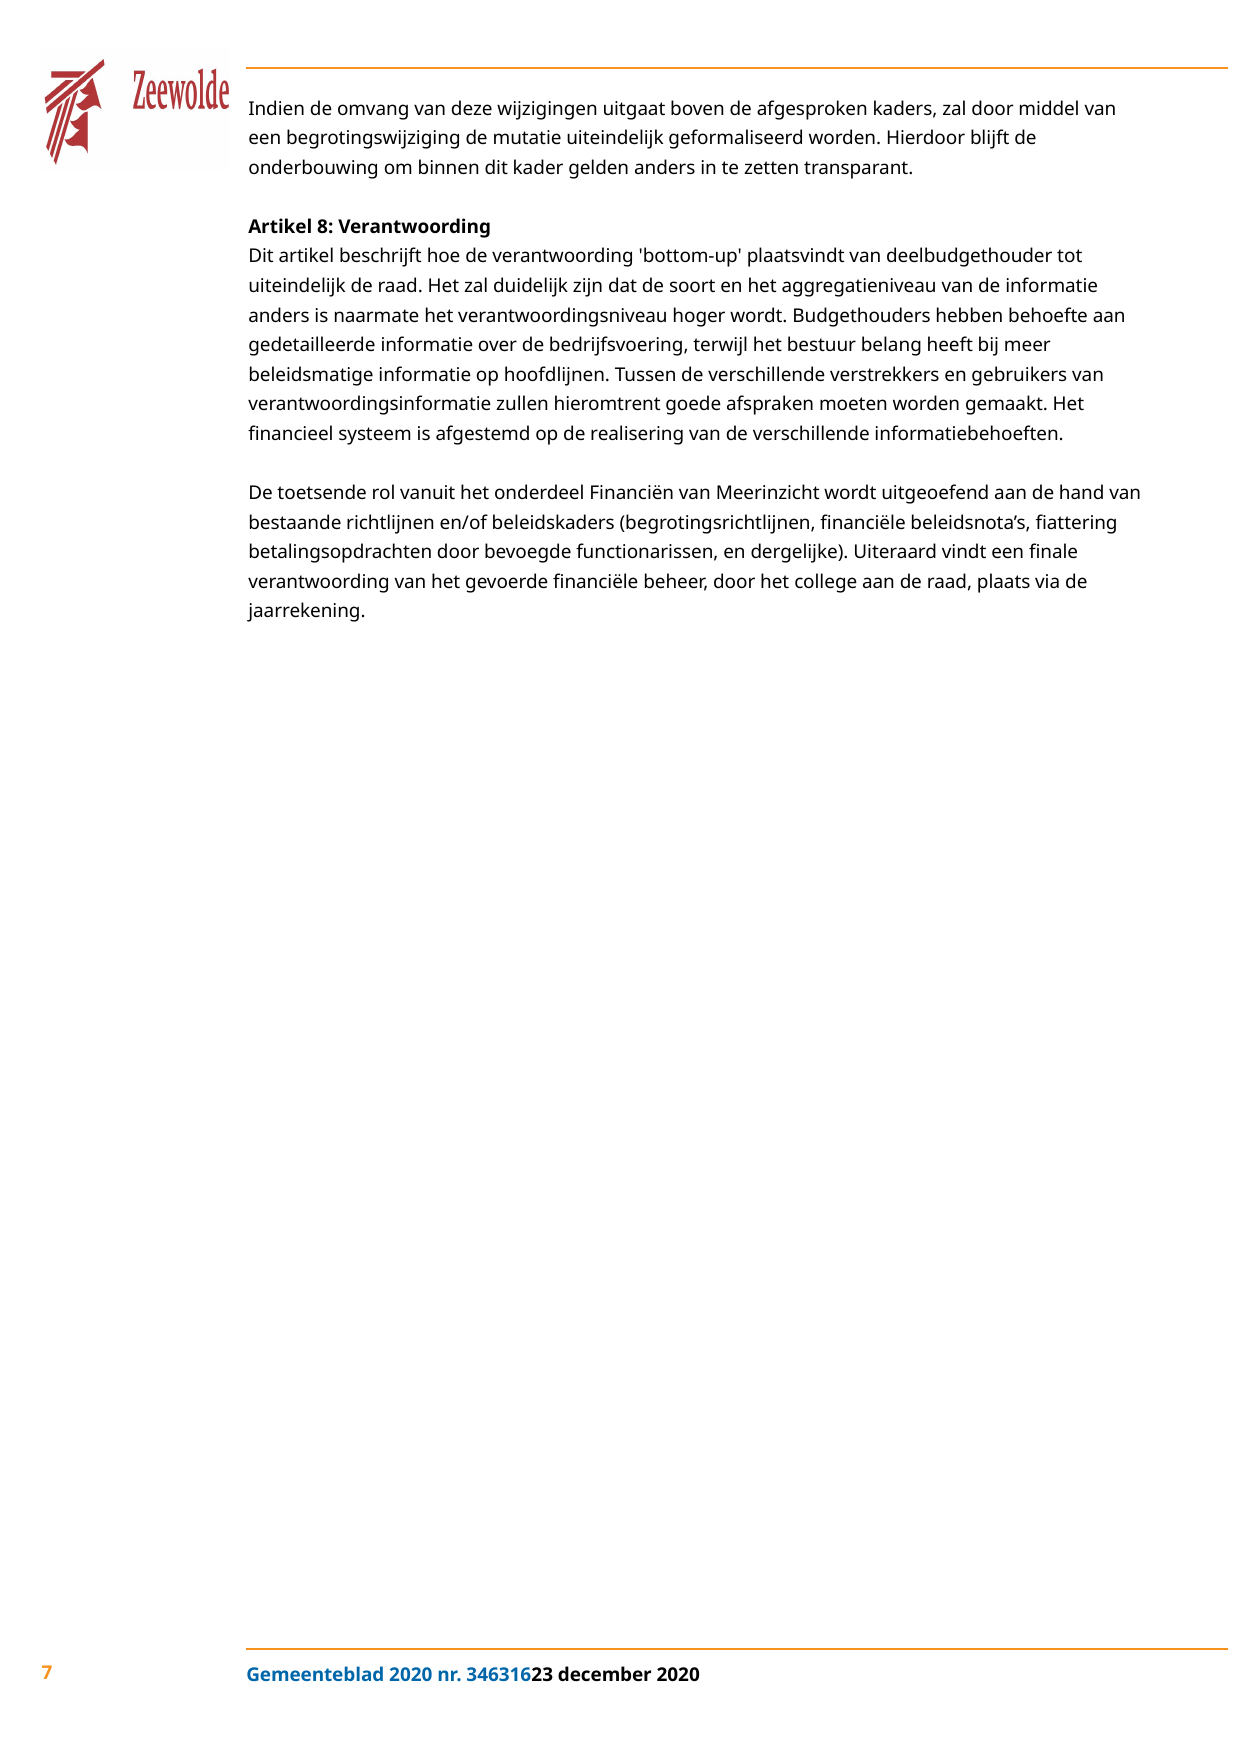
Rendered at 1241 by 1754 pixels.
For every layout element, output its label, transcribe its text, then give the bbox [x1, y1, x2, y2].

picture [41, 47, 231, 172]
text Indien de omvang van deze wijzigingen uitgaat boven de afgesproken kaders, zal door middel van een begrotingswijziging de mutatie uiteindelijk geformaliseerd worden. Hierdoor blijft de onderbouwing om binnen dit kader gelden anders in te zetten transparant. [248, 95, 1152, 180]
text Dit artikel beschrijft hoe de verantwoording 'bottom-up' plaatsvindt van deelbudgethouder tot uiteindelijk de raad. Het zal duidelijk zijn dat de soort en het aggregatieniveau van de informatie anders is naarmate het verantwoordingsniveau hoger wordt. Budgethouders hebben behoefte aan gedetailleerde informatie over de bedrijfsvoering, terwijl het bestuur belang heeft bij meer beleidsmatige informatie op hoofdlijnen. Tussen de verschillende verstrekkers en gebruikers van verantwoordingsinformatie zullen hieromtrent goede afspraken moeten worden gemaakt. Het financieel systeem is afgestemd op de realisering van de verschillende informatiebehoeften. [248, 243, 1152, 446]
text Artikel 8: Verantwoording [248, 213, 1152, 239]
text De toetsende rol vanuit het onderdeel Financiën van Meerinzicht wordt uitgeoefend aan de hand van bestaande richtlijnen en/of beleidskaders (begrotingsrichtlijnen, financiële beleidsnota’s, fiattering betalingsopdrachten door bevoegde functionarissen, en dergelijke). Uiteraard vindt een finale verantwoording van het gevoerde financiële beheer, door het college aan de raad, plaats via de jaarrekening. [248, 479, 1152, 623]
